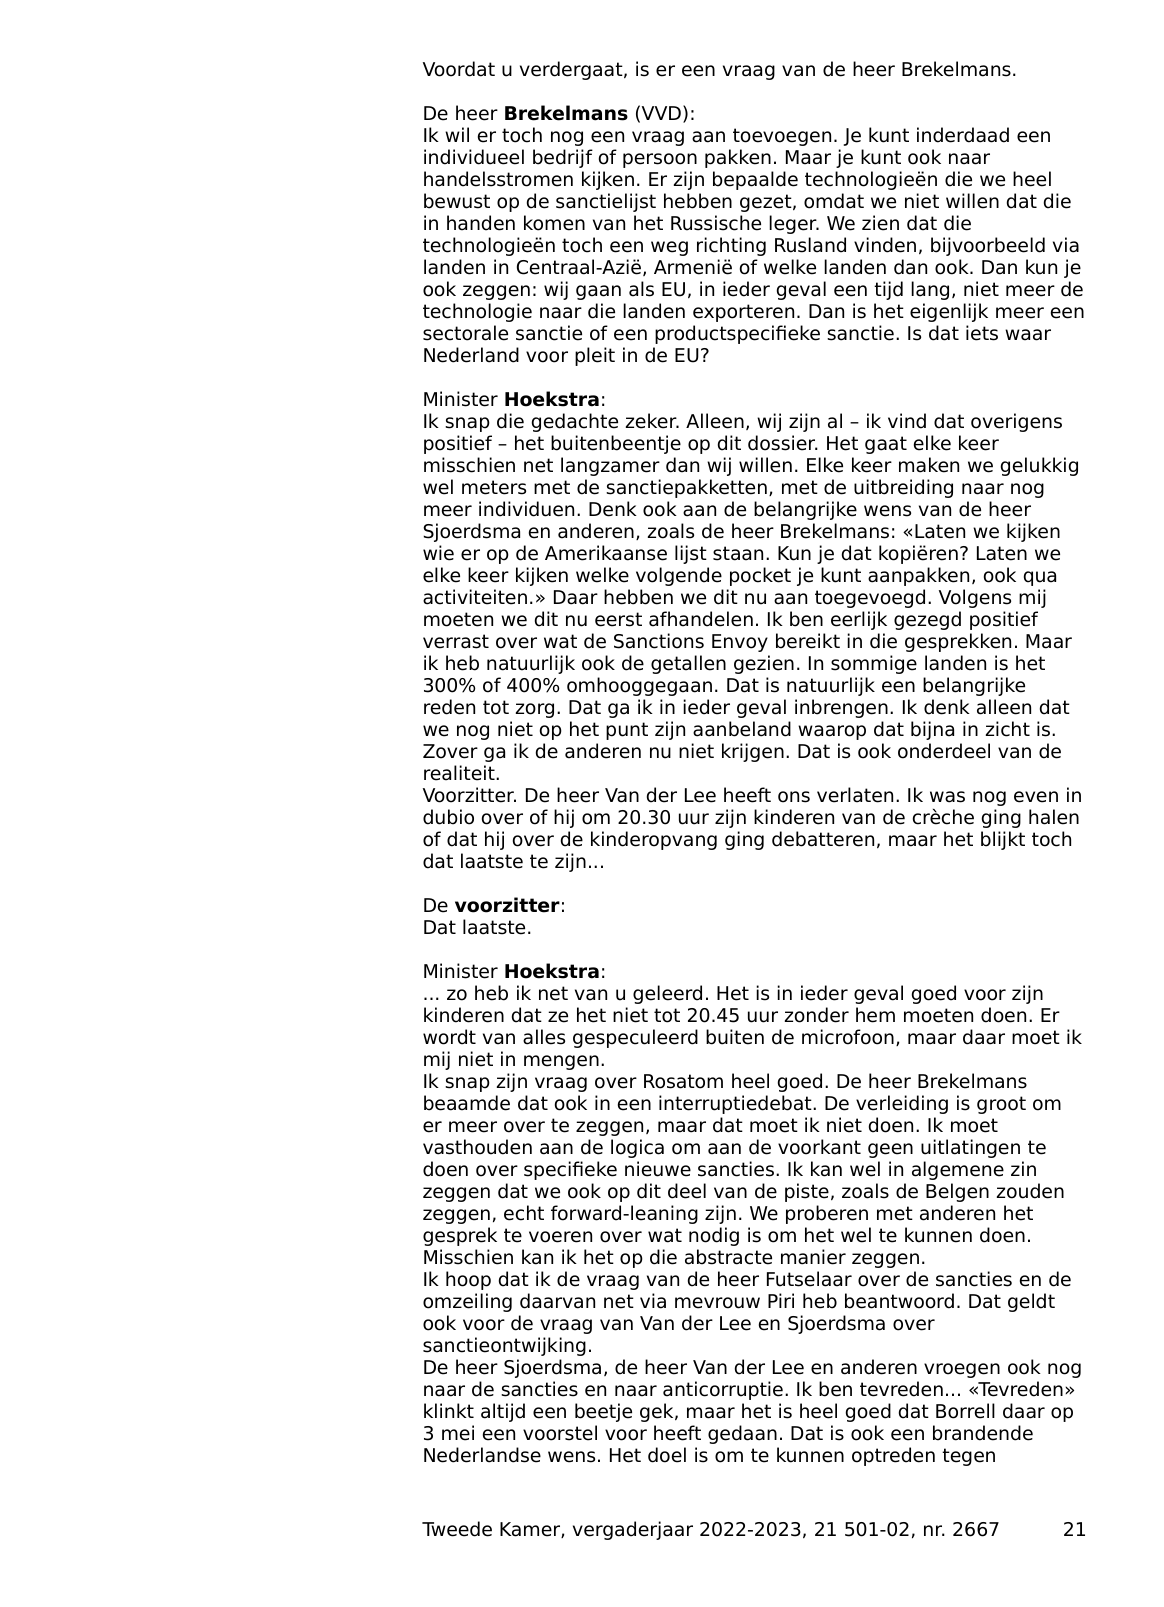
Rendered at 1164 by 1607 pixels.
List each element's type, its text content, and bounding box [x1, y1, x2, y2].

text De heer Sjoerdsma, de heer Van der Lee en anderen vroegen ook nog naar de sancties en naar anticorruptie. Ik ben tevreden... «Tevreden» klinkt altijd een beetje gek, maar het is heel goed dat Borrell daar op 3 mei een voorstel voor heeft gedaan. Dat is ook een brandende Nederlandse wens. Het doel is om te kunnen optreden tegen [422, 1357, 1087, 1467]
text Ik snap zijn vraag over Rosatom heel goed. De heer Brekelmans beaamde dat ook in een interruptiedebat. De verleiding is groot om er meer over te zeggen, maar dat moet ik niet doen. Ik moet vasthouden aan de logica om aan de voorkant geen uitlatingen te doen over specifieke nieuwe sancties. Ik kan wel in algemene zin zeggen dat we ook op dit deel van de piste, zoals de Belgen zouden zeggen, echt forward-leaning zijn. We proberen met anderen het gesprek te voeren over wat nodig is om het wel te kunnen doen. Misschien kan ik het op die abstracte manier zeggen. [422, 1071, 1087, 1269]
text De heer Brekelmans (VVD): [422, 103, 1087, 125]
text Voorzitter. De heer Van der Lee heeft ons verlaten. Ik was nog even in dubio over of hij om 20.30 uur zijn kinderen van de crèche ging halen of dat hij over de kinderopvang ging debatteren, maar het blijkt toch dat laatste te zijn... [422, 785, 1087, 873]
text Ik hoop dat ik de vraag van de heer Futselaar over de sancties en de omzeiling daarvan net via mevrouw Piri heb beantwoord. Dat geldt ook voor de vraag van Van der Lee en Sjoerdsma over sanctieontwijking. [422, 1269, 1087, 1357]
text Voordat u verdergaat, is er een vraag van de heer Brekelmans. [422, 59, 1087, 81]
text Dat laatste. [422, 917, 1087, 939]
text De voorzitter: [422, 895, 1087, 917]
text Ik wil er toch nog een vraag aan toevoegen. Je kunt inderdaad een individueel bedrijf of persoon pakken. Maar je kunt ook naar handelsstromen kijken. Er zijn bepaalde technologieën die we heel bewust op de sanctielijst hebben gezet, omdat we niet willen dat die in handen komen van het Russische leger. We zien dat die technologieën toch een weg richting Rusland vinden, bijvoorbeeld via landen in Centraal-Azië, Armenië of welke landen dan ook. Dan kun je ook zeggen: wij gaan als EU, in ieder geval een tijd lang, niet meer de technologie naar die landen exporteren. Dan is het eigenlijk meer een sectorale sanctie of een productspecifieke sanctie. Is dat iets waar Nederland voor pleit in de EU? [422, 125, 1087, 367]
text Minister Hoekstra: [422, 961, 1087, 983]
text Ik snap die gedachte zeker. Alleen, wij zijn al – ik vind dat overigens positief – het buitenbeentje op dit dossier. Het gaat elke keer misschien net langzamer dan wij willen. Elke keer maken we gelukkig wel meters met de sanctiepakketten, met de uitbreiding naar nog meer individuen. Denk ook aan de belangrijke wens van de heer Sjoerdsma en anderen, zoals de heer Brekelmans: «Laten we kijken wie er op de Amerikaanse lijst staan. Kun je dat kopiëren? Laten we elke keer kijken welke volgende pocket je kunt aanpakken, ook qua activiteiten.» Daar hebben we dit nu aan toegevoegd. Volgens mij moeten we dit nu eerst afhandelen. Ik ben eerlijk gezegd positief verrast over wat de Sanctions Envoy bereikt in die gesprekken. Maar ik heb natuurlijk ook de getallen gezien. In sommige landen is het 300% of 400% omhooggegaan. Dat is natuurlijk een belangrijke reden tot zorg. Dat ga ik in ieder geval inbrengen. Ik denk alleen dat we nog niet op het punt zijn aanbeland waarop dat bijna in zicht is. Zover ga ik de anderen nu niet krijgen. Dat is ook onderdeel van de realiteit. [422, 411, 1087, 785]
text Minister Hoekstra: [422, 389, 1087, 411]
text ... zo heb ik net van u geleerd. Het is in ieder geval goed voor zijn kinderen dat ze het niet tot 20.45 uur zonder hem moeten doen. Er wordt van alles gespeculeerd buiten de microfoon, maar daar moet ik mij niet in mengen. [422, 983, 1087, 1071]
